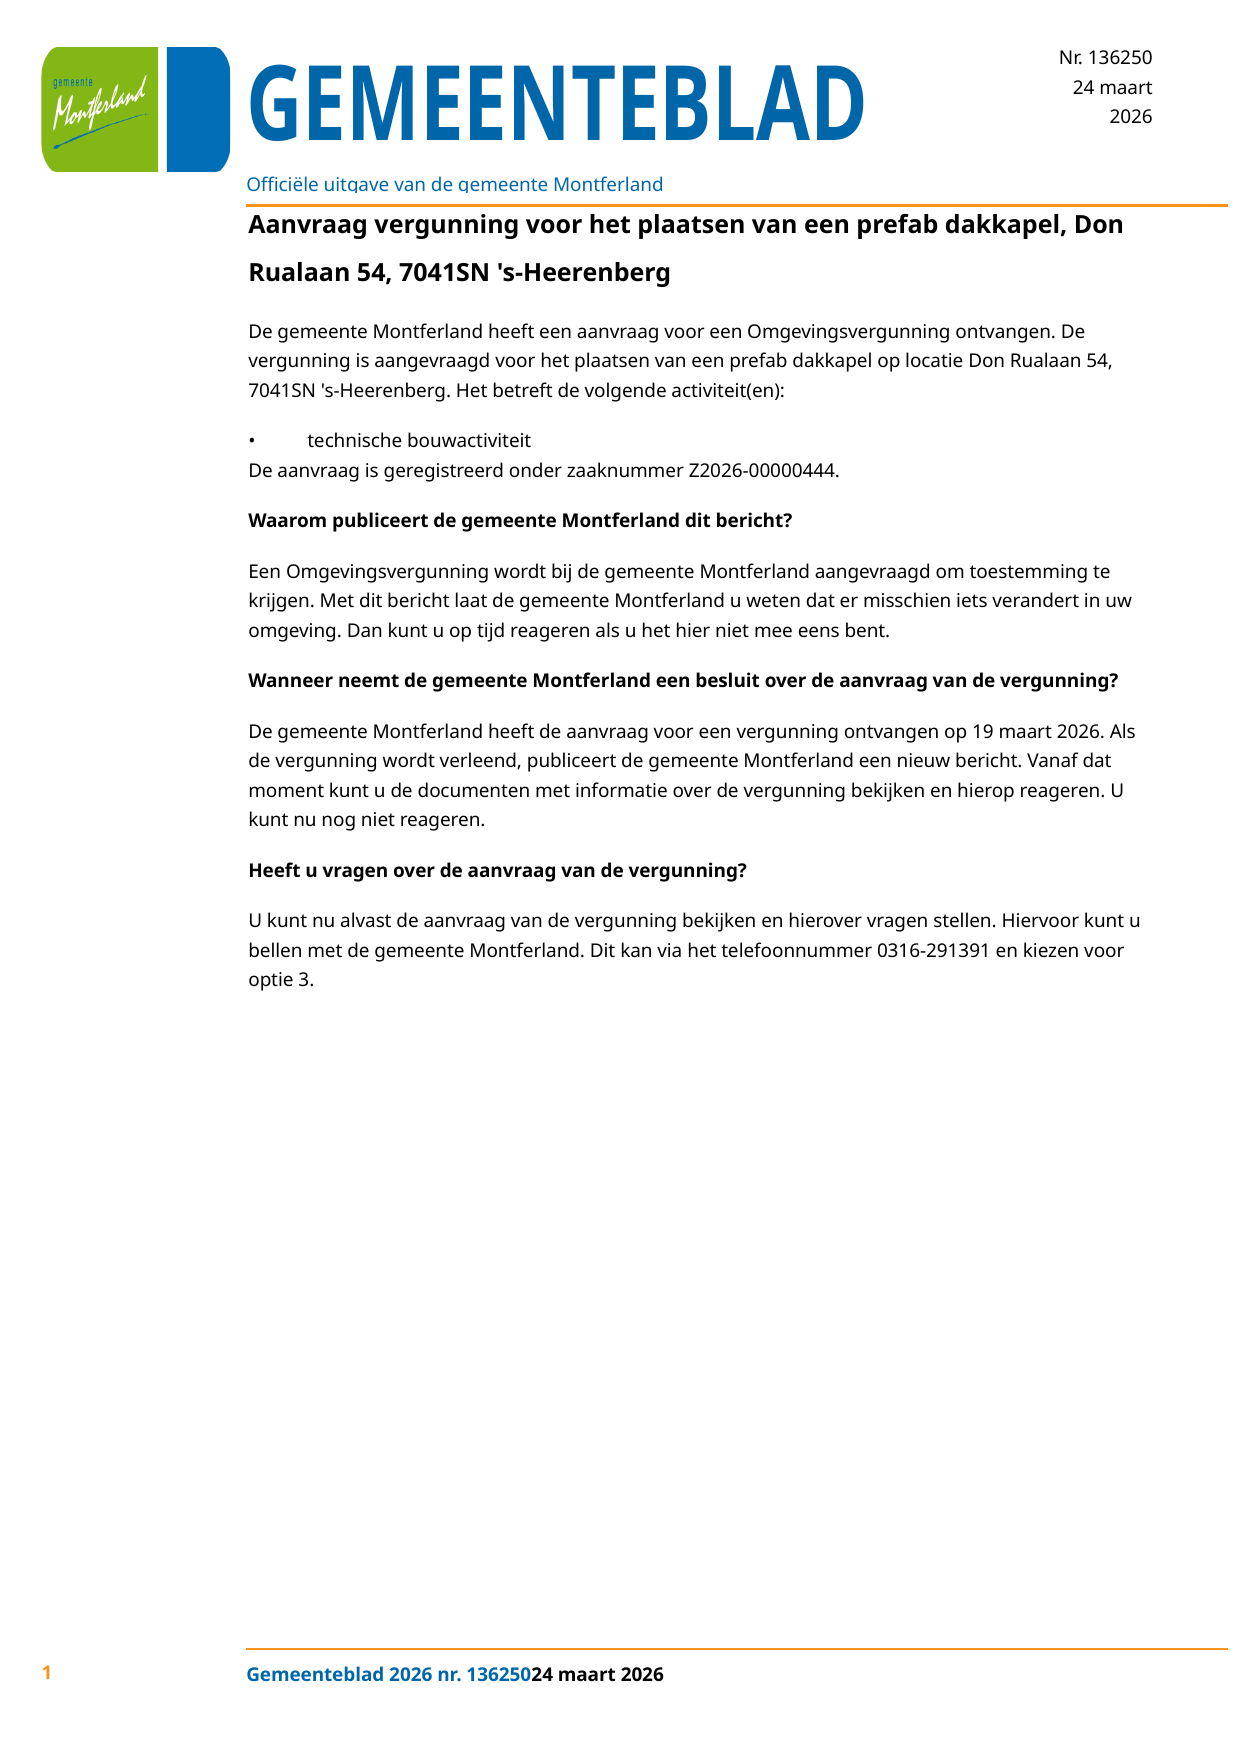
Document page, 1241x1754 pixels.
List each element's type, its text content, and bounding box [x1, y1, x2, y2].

text Een Omgevingsvergunning wordt bij de gemeente Montferland aangevraagd om toestemming te krijgen. Met dit bericht laat de gemeente Montferland u weten dat er misschien iets verandert in uw omgeving. Dan kunt u op tijd reageren als u het hier niet mee eens bent. [248, 558, 1152, 643]
text Waarom publiceert de gemeente Montferland dit bericht? [248, 507, 1152, 533]
text De aanvraag is geregistreerd onder zaaknummer Z2026-00000444. [248, 457, 1152, 483]
text U kunt nu alvast de aanvraag van de vergunning bekijken en hierover vragen stellen. Hiervoor kunt u bellen met de gemeente Montferland. Dit kan via het telefoonnummer 0316-291391 en kiezen voor optie 3. [248, 907, 1152, 992]
text De gemeente Montferland heeft een aanvraag voor een Omgevingsvergunning ontvangen. De vergunning is aangevraagd voor het plaatsen van een prefab dakkapel op locatie Don Rualaan 54, 7041SN 's-Heerenberg. Het betreft de volgende activiteit(en): [248, 318, 1152, 403]
text Aanvraag vergunning voor het plaatsen van een prefab dakkapel, Don Rualaan 54, 7041SN 's-Heerenberg [248, 207, 1152, 288]
text Wanneer neemt de gemeente Montferland een besluit over de aanvraag van de vergunning? [248, 667, 1152, 693]
text Heeft u vragen over de aanvraag van de vergunning? [248, 857, 1152, 883]
list technische bouwactiviteit [248, 427, 1152, 453]
picture [41, 47, 231, 172]
text De gemeente Montferland heeft de aanvraag voor een vergunning ontvangen op 19 maart 2026. Als de vergunning wordt verleend, publiceert de gemeente Montferland een nieuw bericht. Vanaf dat moment kunt u de documenten met informatie over de vergunning bekijken en hierop reageren. U kunt nu nog niet reageren. [248, 718, 1152, 832]
